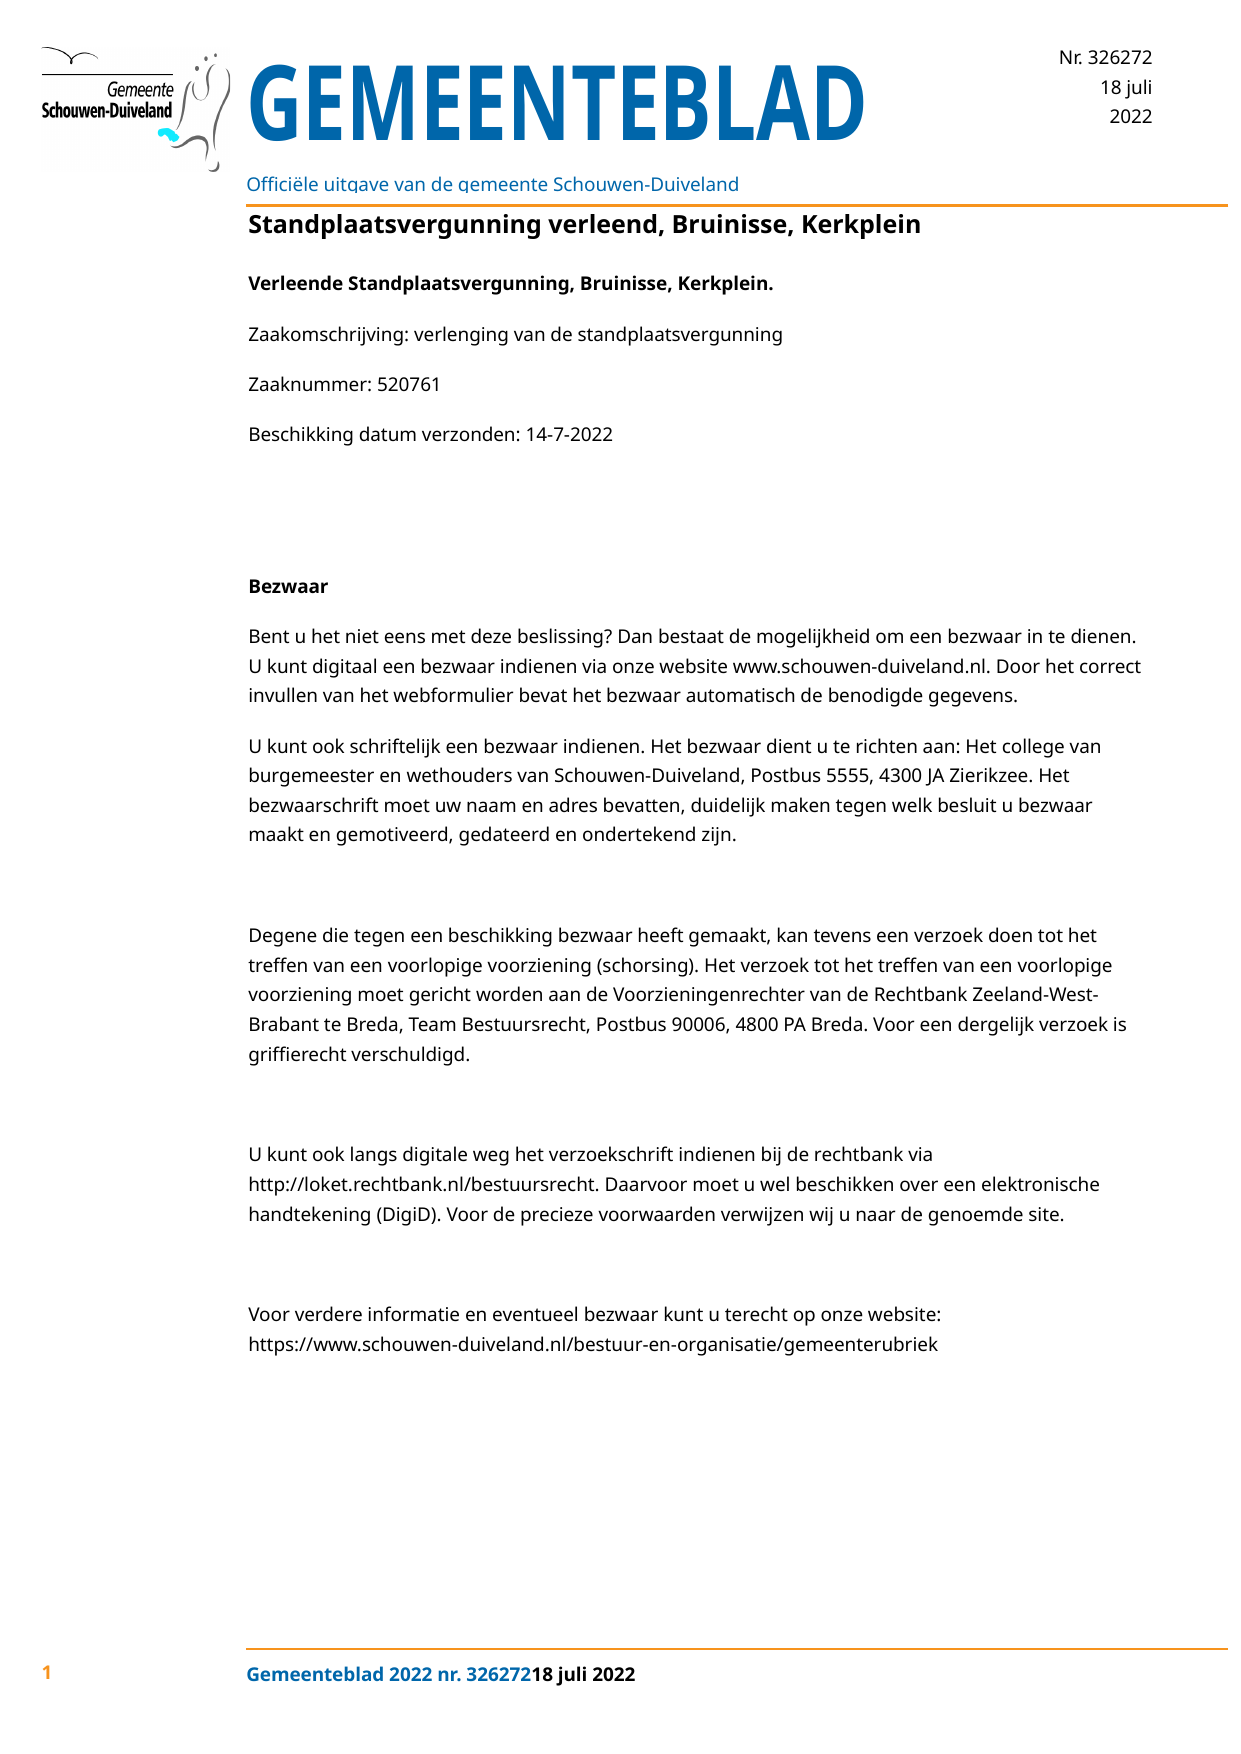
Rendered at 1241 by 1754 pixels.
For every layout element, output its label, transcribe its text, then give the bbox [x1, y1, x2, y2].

text U kunt ook schriftelijk een bezwaar indienen. Het bezwaar dient u te richten aan: Het college van burgemeester en wethouders van Schouwen-Duiveland, Postbus 5555, 4300 JA Zierikzee. Het bezwaarschrift moet uw naam en adres bevatten, duidelijk maken tegen welk besluit u bezwaar maakt en gemotiveerd, gedateerd en ondertekend zijn. [248, 733, 1152, 847]
text U kunt ook langs digitale weg het verzoekschrift indienen bij de rechtbank via http://loket.rechtbank.nl/bestuursrecht. Daarvoor moet u wel beschikken over een elektronische handtekening (DigiD). Voor de precieze voorwaarden verwijzen wij u naar de genoemde site. [248, 1142, 1152, 1226]
text Degene die tegen een beschikking bezwaar heeft gemaakt, kan tevens een verzoek doen tot het treffen van een voorlopige voorziening (schorsing). Het verzoek tot het treffen van een voorlopige voorziening moet gericht worden aan de Voorzieningenrechter van de Rechtbank Zeeland-West-Brabant te Breda, Team Bestuursrecht, Postbus 90006, 4800 PA Breda. Voor een dergelijk verzoek is griffierecht verschuldigd. [248, 922, 1152, 1066]
text Bent u het niet eens met deze beslissing? Dan bestaat de mogelijkheid om een bezwaar in te dienen. U kunt digitaal een bezwaar indienen via onze website www.schouwen-duiveland.nl. Door het correct invullen van het webformulier bevat het bezwaar automatisch de benodigde gegevens. [248, 623, 1152, 708]
text Standplaatsvergunning verleend, Bruinisse, Kerkplein [248, 207, 1152, 241]
text Voor verdere informatie en eventueel bezwaar kunt u terecht op onze website: https://www.schouwen-duiveland.nl/bestuur-en-organisatie/gemeenterubriek [248, 1302, 1152, 1357]
text Beschikking datum verzonden: 14-7-2022 [248, 422, 1152, 447]
picture [41, 47, 231, 172]
text Verleende Standplaatsvergunning, Bruinisse, Kerkplein. [248, 270, 1152, 296]
text Zaakomschrijving: verlenging van de standplaatsvergunning [248, 321, 1152, 346]
text Bezwaar [248, 573, 1152, 598]
text Zaaknummer: 520761 [248, 371, 1152, 397]
